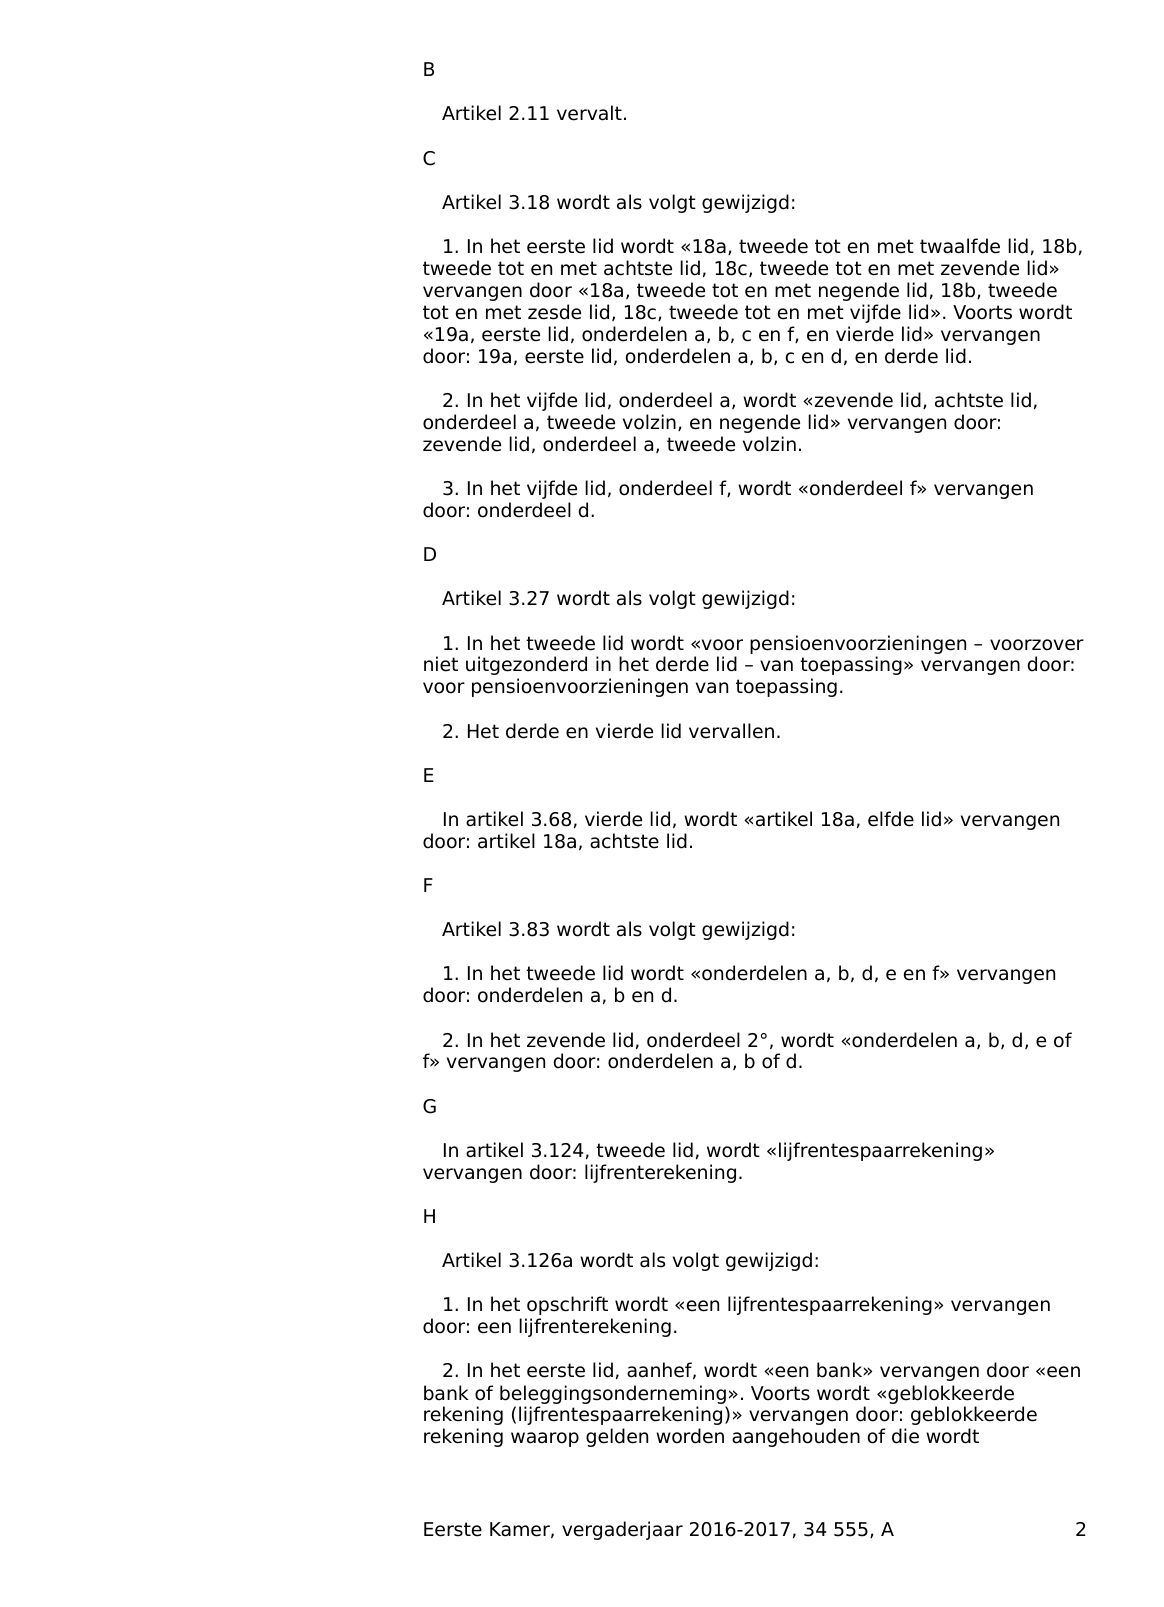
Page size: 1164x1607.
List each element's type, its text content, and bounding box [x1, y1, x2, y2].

text G [422, 1096, 1087, 1118]
text Artikel 3.27 wordt als volgt gewijzigd: [422, 588, 1087, 610]
text 2. In het vijfde lid, onderdeel a, wordt «zevende lid, achtste lid, onderdeel a, tweede volzin, en negende lid» vervangen door: zevende lid, onderdeel a, tweede volzin. [422, 390, 1087, 456]
text 1. In het tweede lid wordt «voor pensioenvoorzieningen – voorzover niet uitgezonderd in het derde lid – van toepassing» vervangen door: voor pensioenvoorzieningen van toepassing. [422, 632, 1087, 698]
text 1. In het eerste lid wordt «18a, tweede tot en met twaalfde lid, 18b, tweede tot en met achtste lid, 18c, tweede tot en met zevende lid» vervangen door «18a, tweede tot en met negende lid, 18b, tweede tot en met zesde lid, 18c, tweede tot en met vijfde lid». Voorts wordt «19a, eerste lid, onderdelen a, b, c en f, en vierde lid» vervangen door: 19a, eerste lid, onderdelen a, b, c en d, en derde lid. [422, 236, 1087, 368]
text 3. In het vijfde lid, onderdeel f, wordt «onderdeel f» vervangen door: onderdeel d. [422, 478, 1087, 522]
text C [422, 147, 1087, 169]
text E [422, 765, 1087, 787]
text 2. Het derde en vierde lid vervallen. [422, 721, 1087, 742]
text Artikel 2.11 vervalt. [422, 103, 1087, 125]
text Artikel 3.18 wordt als volgt gewijzigd: [422, 192, 1087, 213]
text 1. In het opschrift wordt «een lijfrentespaarrekening» vervangen door: een lijfrenterekening. [422, 1294, 1087, 1338]
text 2. In het zevende lid, onderdeel 2°, wordt «onderdelen a, b, d, e of f» vervangen door: onderdelen a, b of d. [422, 1029, 1087, 1073]
text H [422, 1206, 1087, 1228]
text B [422, 59, 1087, 81]
text In artikel 3.124, tweede lid, wordt «lijfrentespaarrekening» vervangen door: lijfrenterekening. [422, 1140, 1087, 1184]
text Artikel 3.126a wordt als volgt gewijzigd: [422, 1250, 1087, 1272]
text D [422, 544, 1087, 566]
text In artikel 3.68, vierde lid, wordt «artikel 18a, elfde lid» vervangen door: artikel 18a, achtste lid. [422, 809, 1087, 853]
text F [422, 875, 1087, 897]
text 2. In het eerste lid, aanhef, wordt «een bank» vervangen door «een bank of beleggingsonderneming». Voorts wordt «geblokkeerde rekening (lijfrentespaarrekening)» vervangen door: geblokkeerde rekening waarop gelden worden aangehouden of die wordt [422, 1360, 1087, 1448]
text Artikel 3.83 wordt als volgt gewijzigd: [422, 919, 1087, 941]
text 1. In het tweede lid wordt «onderdelen a, b, d, e en f» vervangen door: onderdelen a, b en d. [422, 963, 1087, 1007]
